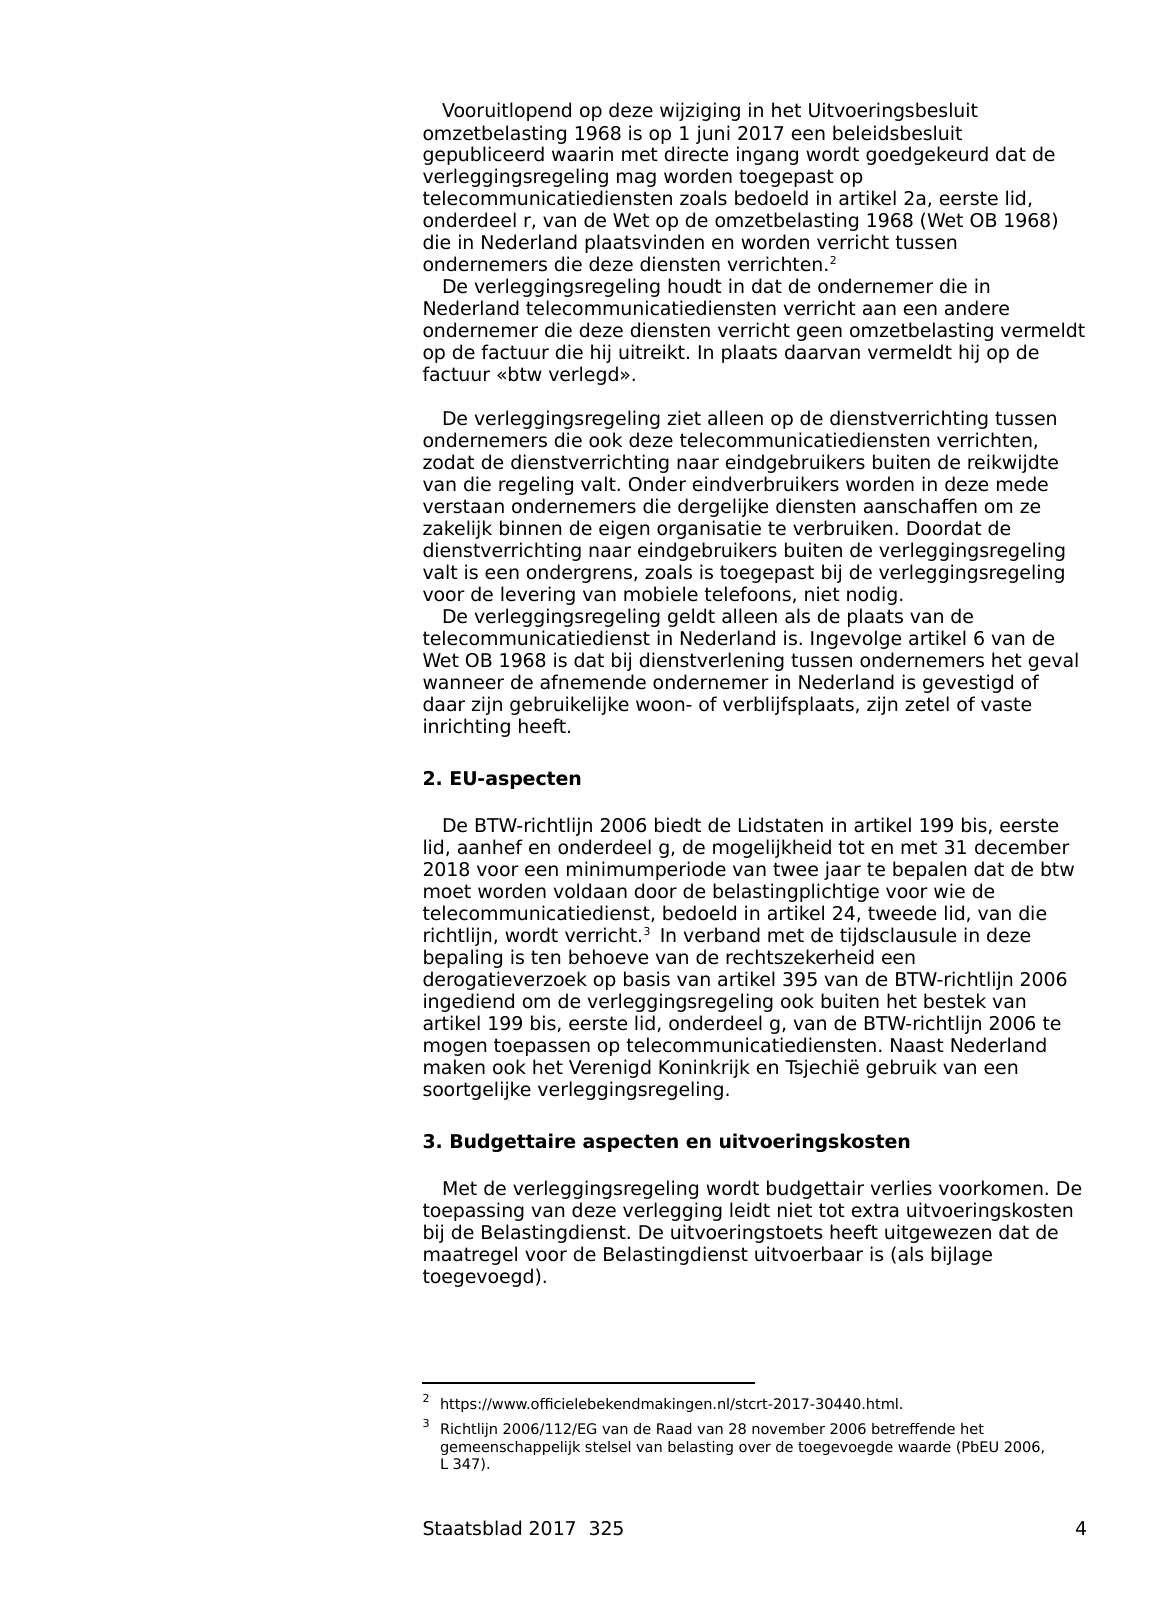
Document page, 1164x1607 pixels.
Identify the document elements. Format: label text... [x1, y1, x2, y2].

text De verleggingsregeling ziet alleen op de dienstverrichting tussen ondernemers die ook deze telecommunicatiediensten verrichten, zodat de dienstverrichting naar eindgebruikers buiten de reikwijdte van die regeling valt. Onder eindverbruikers worden in deze mede verstaan ondernemers die dergelijke diensten aanschaffen om ze zakelijk binnen de eigen organisatie te verbruiken. Doordat de dienstverrichting naar eindgebruikers buiten de verleggingsregeling valt is een ondergrens, zoals is toegepast bij de verleggingsregeling voor de levering van mobiele telefoons, niet nodig. [422, 408, 1087, 606]
subtitle 2. EU-aspecten [422, 768, 1087, 790]
text Met de verleggingsregeling wordt budgettair verlies voorkomen. De toepassing van deze verlegging leidt niet tot extra uitvoeringskosten bij de Belastingdienst. De uitvoeringstoets heeft uitgewezen dat de maatregel voor de Belastingdienst uitvoerbaar is (als bijlage toegevoegd). [422, 1178, 1087, 1288]
text Vooruitlopend op deze wijziging in het Uitvoeringsbesluit omzetbelasting 1968 is op 1 juni 2017 een beleidsbesluit gepubliceerd waarin met directe ingang wordt goedgekeurd dat de verleggingsregeling mag worden toegepast op telecommunicatiediensten zoals bedoeld in artikel 2a, eerste lid, onderdeel r, van de Wet op de omzetbelasting 1968 (Wet OB 1968) die in Nederland plaatsvinden en worden verricht tussen ondernemers die deze diensten verrichten. [422, 100, 1087, 276]
text De BTW-richtlijn 2006 biedt de Lidstaten in artikel 199 bis, eerste lid, aanhef en onderdeel g, de mogelijkheid tot en met 31 december 2018 voor een minimumperiode van twee jaar te bepalen dat de btw moet worden voldaan door de belastingplichtige voor wie de telecommunicatiedienst, bedoeld in artikel 24, tweede lid, van die richtlijn, wordt verricht. In verband met de tijdsclausule in deze bepaling is ten behoeve van de rechtszekerheid een derogatieverzoek op basis van artikel 395 van de BTW-richtlijn 2006 ingediend om de verleggingsregeling ook buiten het bestek van artikel 199 bis, eerste lid, onderdeel g, van de BTW-richtlijn 2006 te mogen toepassen op telecommunicatiediensten. Naast Nederland maken ook het Verenigd Koninkrijk en Tsjechië gebruik van een soortgelijke verleggingsregeling. [422, 815, 1087, 1101]
text De verleggingsregeling houdt in dat de ondernemer die in Nederland telecommunicatiediensten verricht aan een andere ondernemer die deze diensten verricht geen omzetbelasting vermeldt op de factuur die hij uitreikt. In plaats daarvan vermeldt hij op de factuur «btw verlegd». [422, 276, 1087, 386]
text Richtlijn 2006/112/EG van de Raad van 28 november 2006 betreffende het gemeenschappelijk stelsel van belasting over de toegevoegde waarde (PbEU 2006, L 347). [422, 1417, 1087, 1473]
text De verleggingsregeling geldt alleen als de plaats van de telecommunicatiedienst in Nederland is. Ingevolge artikel 6 van de Wet OB 1968 is dat bij dienstverlening tussen ondernemers het geval wanneer de afnemende ondernemer in Nederland is gevestigd of daar zijn gebruikelijke woon- of verblijfsplaats, zijn zetel of vaste inrichting heeft. [422, 606, 1087, 738]
subtitle 3. Budgettaire aspecten en uitvoeringskosten [422, 1131, 1087, 1153]
text https://www.officielebekendmakingen.nl/stcrt-2017-30440.html. [422, 1392, 1087, 1414]
